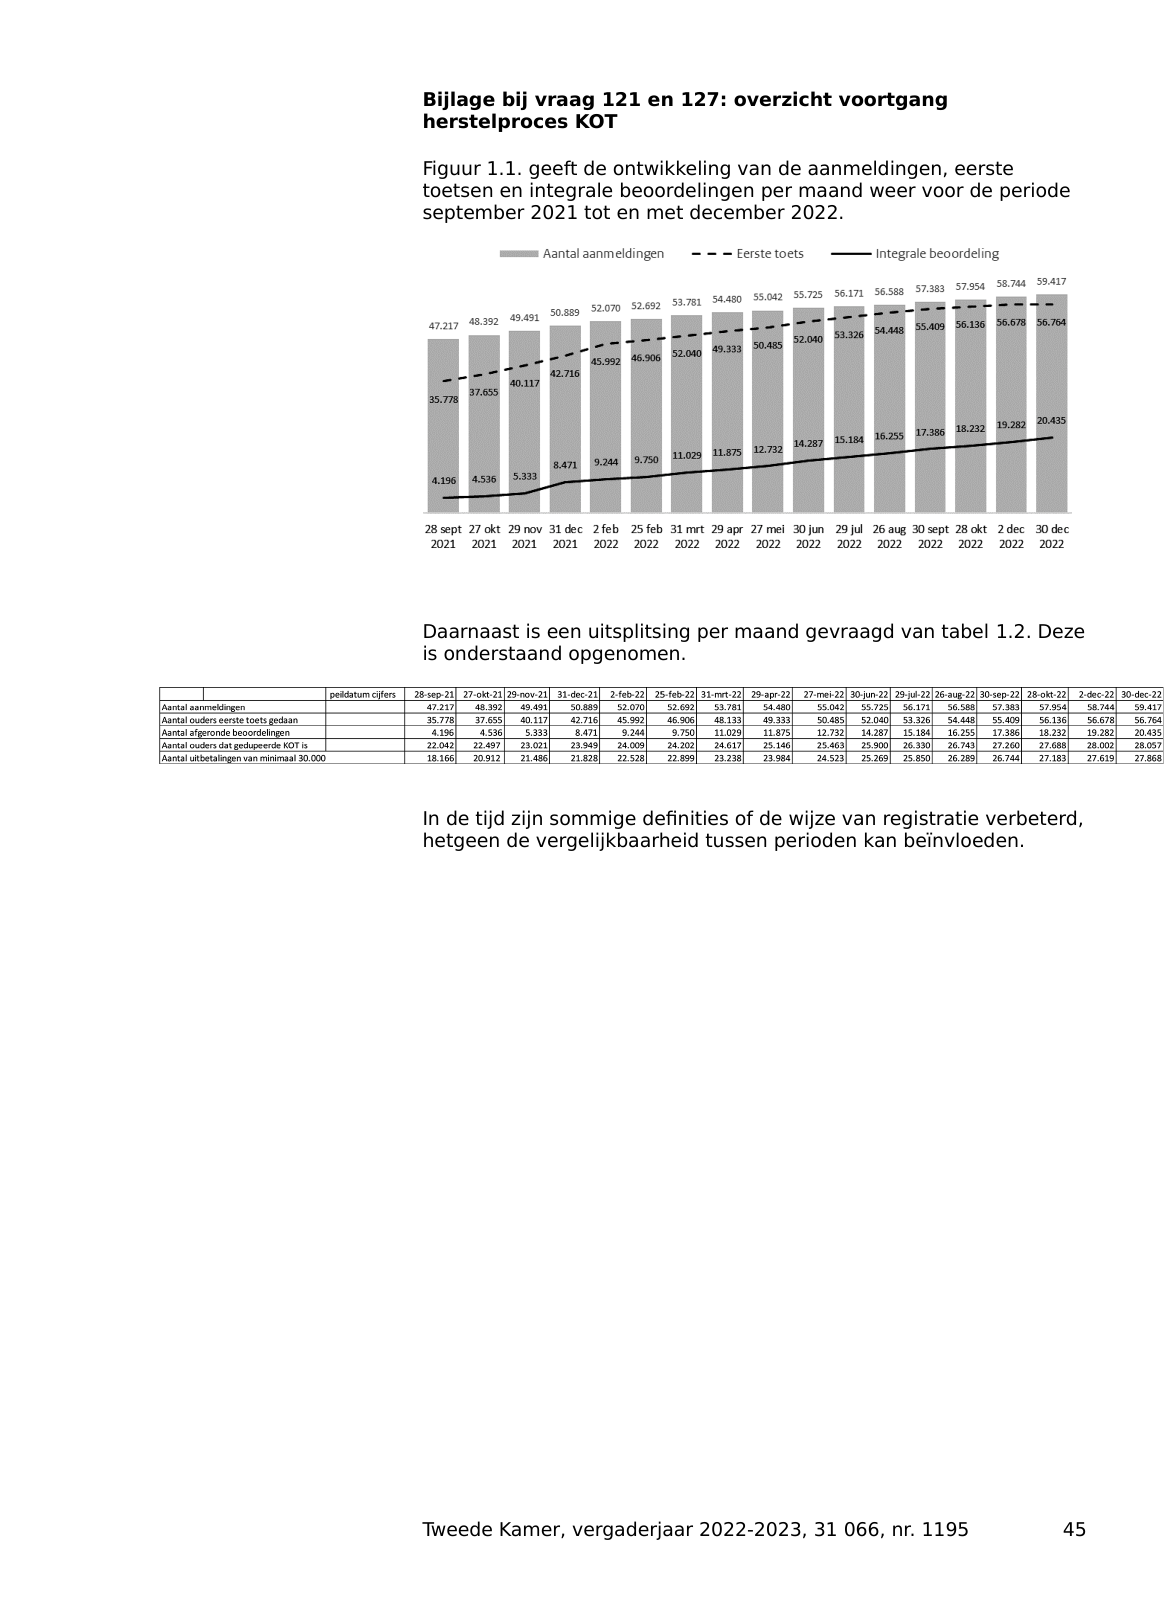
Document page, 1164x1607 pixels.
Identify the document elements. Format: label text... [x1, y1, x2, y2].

text In de tijd zijn sommige definities of de wijze van registratie verbeterd, hetgeen de vergelijkbaarheid tussen perioden kan beïnvloeden. [422, 808, 1087, 852]
subtitle Bijlage bij vraag 121 en 127: overzicht voortgang herstelproces KOT [77, 89, 1087, 133]
text Figuur 1.1. geeft de ontwikkeling van de aanmeldingen, eerste toetsen en integrale beoordelingen per maand weer voor de periode september 2021 tot en met december 2022. [422, 158, 1087, 224]
picture [159, 687, 1164, 764]
picture [422, 246, 1072, 577]
text Daarnaast is een uitsplitsing per maand gevraagd van tabel 1.2. Deze is onderstaand opgenomen. [422, 621, 1087, 665]
